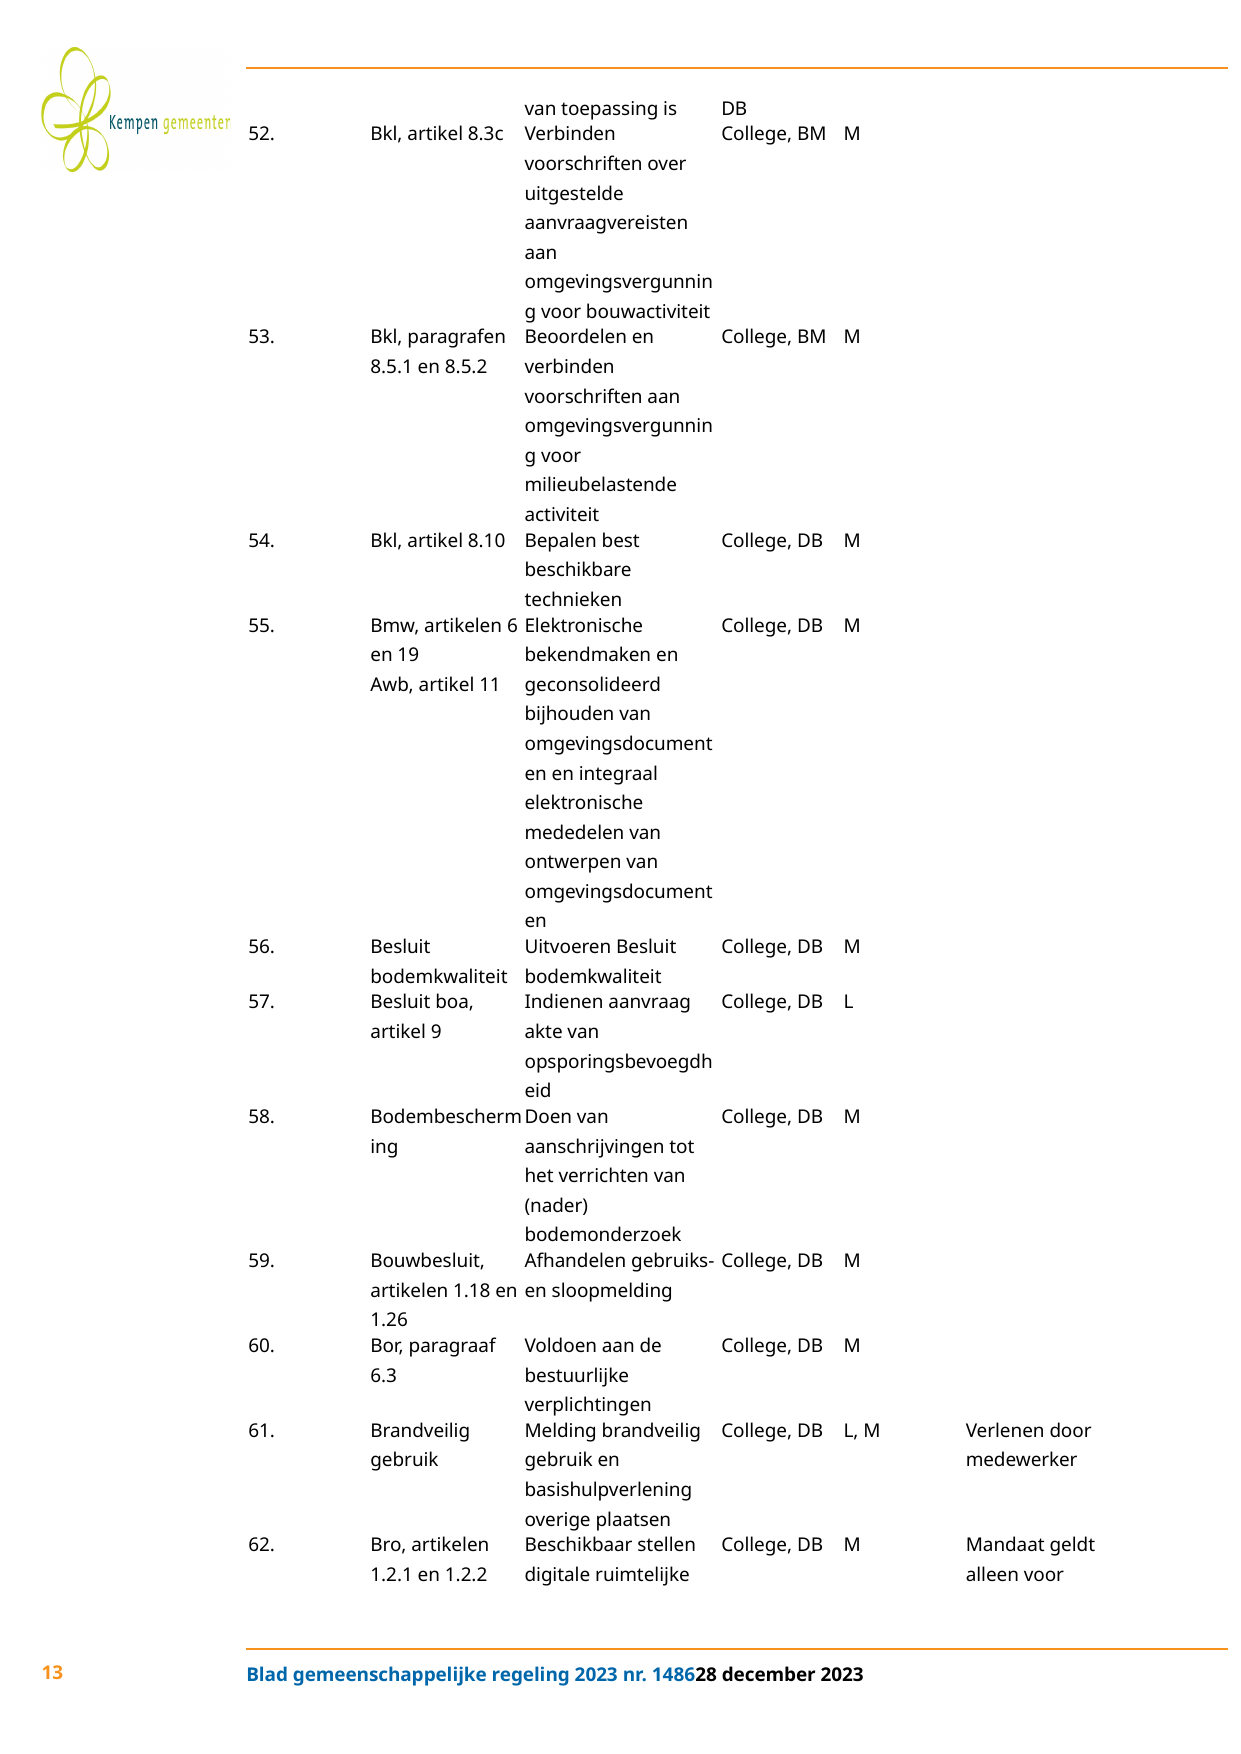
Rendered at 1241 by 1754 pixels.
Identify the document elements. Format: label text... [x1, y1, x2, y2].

table_cell College, DB [721, 527, 843, 612]
table_cell L, M [843, 1417, 966, 1532]
table_cell College, DB [721, 1103, 843, 1247]
table_cell M [843, 1103, 966, 1247]
table_cell Bkl, artikel 8.10 [370, 527, 524, 612]
table_cell 60. [248, 1332, 370, 1417]
table_cell College, DB [721, 612, 843, 933]
table_cell Indienen aanvraag akte van opsporingsbevoegdheid [524, 989, 721, 1103]
table_cell Bouwbesluit, artikelen 1.18 en 1.26 [370, 1247, 524, 1332]
table_cell Beoordelen en verbinden voorschriften aan omgevingsvergunning voor milieubelastende activiteit [524, 324, 721, 527]
table_cell 56. [248, 934, 370, 989]
table_cell Afhandelen gebruiks- en sloopmelding [524, 1247, 721, 1332]
table_cell Bkl, paragrafen 8.5.1 en 8.5.2 [370, 324, 524, 527]
table_cell College, BM [721, 324, 843, 527]
picture [41, 47, 231, 172]
table_cell [370, 95, 524, 121]
table_cell [248, 95, 370, 121]
table_cell Verbinden voorschriften over uitgestelde aanvraagvereisten aan omgevingsvergunning voor bouwactiviteit [524, 121, 721, 324]
table_cell Verlenen door medewerker [966, 1417, 1152, 1532]
table_cell L [843, 989, 966, 1103]
table_cell Bepalen best beschikbare technieken [524, 527, 721, 612]
table_cell 55. [248, 612, 370, 933]
table_cell [966, 324, 1152, 527]
table_cell Melding brandveilig gebruik en basishulpverlening overige plaatsen [524, 1417, 721, 1532]
table_cell Uitvoeren Besluit bodemkwaliteit [524, 934, 721, 989]
table_cell 59. [248, 1247, 370, 1332]
table_cell Brandveilig gebruik [370, 1417, 524, 1532]
table_cell [966, 934, 1152, 989]
table_cell Besluit bodemkwaliteit [370, 934, 524, 989]
table_cell College, BM [721, 121, 843, 324]
table_cell 61. [248, 1417, 370, 1532]
table_cell Voldoen aan de bestuurlijke verplichtingen [524, 1332, 721, 1417]
table_cell 57. [248, 989, 370, 1103]
table_cell Bmw, artikelen 6 en 19 Awb, artikel 11 [370, 612, 524, 933]
table_cell M [843, 1332, 966, 1417]
table_cell College, DB [721, 1532, 843, 1587]
table_cell Mandaat geldt alleen voor [966, 1532, 1152, 1587]
table_cell M [843, 527, 966, 612]
table_cell College, DB [721, 1247, 843, 1332]
table_cell Beschikbaar stellen digitale ruimtelijke [524, 1532, 721, 1587]
table_cell Bkl, artikel 8.3c [370, 121, 524, 324]
table_cell Elektronische bekendmaken en geconsolideerd bijhouden van omgevingsdocumenten en integraal elektronische mededelen van ontwerpen van omgevingsdocumenten [524, 612, 721, 933]
table_cell 58. [248, 1103, 370, 1247]
table_cell 53. [248, 324, 370, 527]
table_cell [966, 121, 1152, 324]
table_cell Bor, paragraaf 6.3 [370, 1332, 524, 1417]
table_cell Bodembescherming [370, 1103, 524, 1247]
table_cell [966, 1247, 1152, 1332]
table_cell 52. [248, 121, 370, 324]
table_cell [966, 95, 1152, 121]
table_cell 62. [248, 1532, 370, 1587]
table_cell M [843, 121, 966, 324]
table_cell [966, 612, 1152, 933]
table_cell Besluit boa, artikel 9 [370, 989, 524, 1103]
table_cell Bro, artikelen 1.2.1 en 1.2.2 [370, 1532, 524, 1587]
table_cell [966, 527, 1152, 612]
table_cell College, DB [721, 934, 843, 989]
table_cell College, DB [721, 989, 843, 1103]
table_cell [966, 1332, 1152, 1417]
table_cell [966, 989, 1152, 1103]
table_cell College, DB [721, 1417, 843, 1532]
table_cell M [843, 324, 966, 527]
table_cell Doen van aanschrijvingen tot het verrichten van (nader) bodemonderzoek [524, 1103, 721, 1247]
table_cell van toepassing is [524, 95, 721, 121]
table_cell M [843, 1247, 966, 1332]
table_cell [843, 95, 966, 121]
table_cell M [843, 934, 966, 989]
table_cell [966, 1103, 1152, 1247]
table_cell College, DB [721, 1332, 843, 1417]
table_cell DB [721, 95, 843, 121]
table_cell M [843, 612, 966, 933]
table_cell 54. [248, 527, 370, 612]
table_cell M [843, 1532, 966, 1587]
